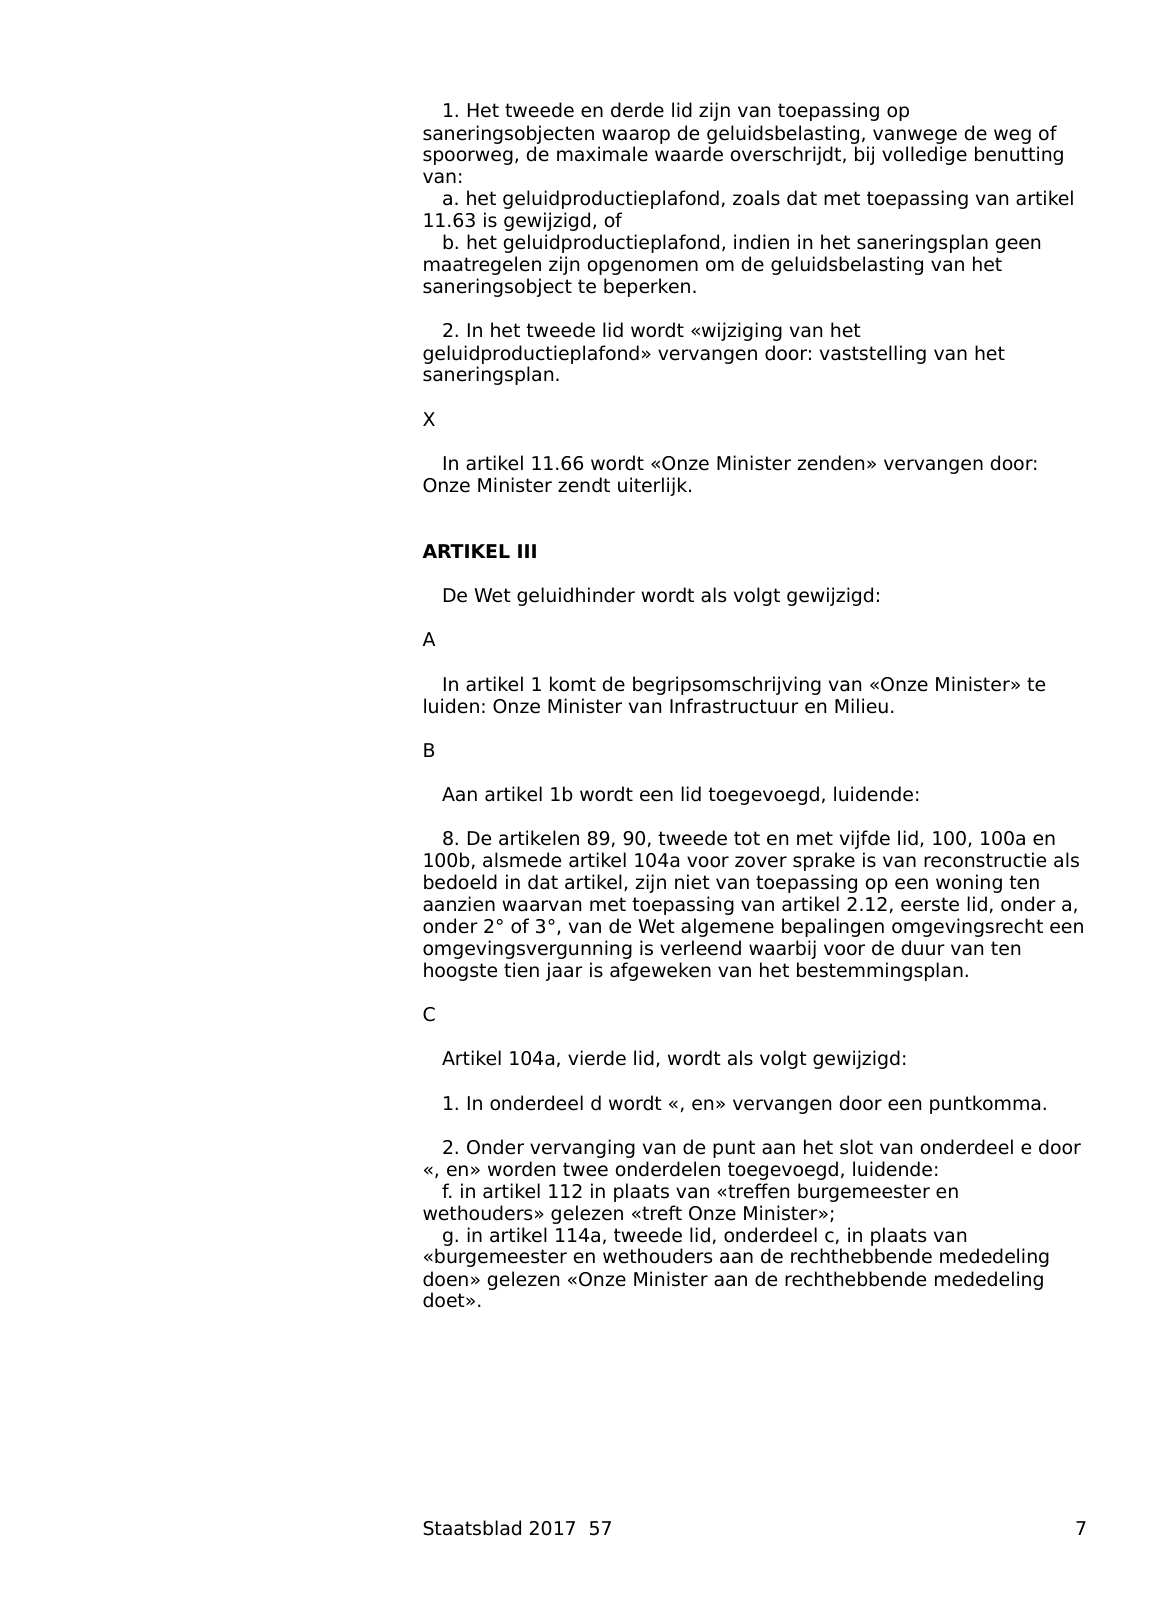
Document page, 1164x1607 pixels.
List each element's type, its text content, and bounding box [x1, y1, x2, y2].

subtitle ARTIKEL III [422, 541, 1087, 563]
text 1. Het tweede en derde lid zijn van toepassing op saneringsobjecten waarop de geluidsbelasting, vanwege de weg of spoorweg, de maximale waarde overschrijdt, bij volledige benutting van: [422, 100, 1087, 188]
text De Wet geluidhinder wordt als volgt gewijzigd: [422, 585, 1087, 607]
text 2. In het tweede lid wordt «wijziging van het geluidproductieplafond» vervangen door: vaststelling van het saneringsplan. [422, 320, 1087, 386]
text b. het geluidproductieplafond, indien in het saneringsplan geen maatregelen zijn opgenomen om de geluidsbelasting van het saneringsobject te beperken. [422, 232, 1087, 298]
text g. in artikel 114a, tweede lid, onderdeel c, in plaats van «burgemeester en wethouders aan de rechthebbende mededeling doen» gelezen «Onze Minister aan de rechthebbende mededeling doet». [422, 1224, 1087, 1312]
text C [422, 1004, 1087, 1026]
text X [422, 408, 1087, 431]
text a. het geluidproductieplafond, zoals dat met toepassing van artikel 11.63 is gewijzigd, of [422, 188, 1087, 232]
text 2. Onder vervanging van de punt aan het slot van onderdeel e door «, en» worden twee onderdelen toegevoegd, luidende: [422, 1137, 1087, 1181]
text B [422, 740, 1087, 762]
text f. in artikel 112 in plaats van «treffen burgemeester en wethouders» gelezen «treft Onze Minister»; [422, 1181, 1087, 1224]
text Artikel 104a, vierde lid, wordt als volgt gewijzigd: [422, 1048, 1087, 1070]
text 8. De artikelen 89, 90, tweede tot en met vijfde lid, 100, 100a en 100b, alsmede artikel 104a voor zover sprake is van reconstructie als bedoeld in dat artikel, zijn niet van toepassing op een woning ten aanzien waarvan met toepassing van artikel 2.12, eerste lid, onder a, onder 2° of 3°, van de Wet algemene bepalingen omgevingsrecht een omgevingsvergunning is verleend waarbij voor de duur van ten hoogste tien jaar is afgeweken van het bestemmingsplan. [422, 828, 1087, 982]
text In artikel 11.66 wordt «Onze Minister zenden» vervangen door: Onze Minister zendt uiterlijk. [422, 453, 1087, 497]
text 1. In onderdeel d wordt «, en» vervangen door een puntkomma. [422, 1092, 1087, 1114]
text Aan artikel 1b wordt een lid toegevoegd, luidende: [422, 784, 1087, 806]
text A [422, 629, 1087, 651]
text In artikel 1 komt de begripsomschrijving van «Onze Minister» te luiden: Onze Minister van Infrastructuur en Milieu. [422, 673, 1087, 717]
